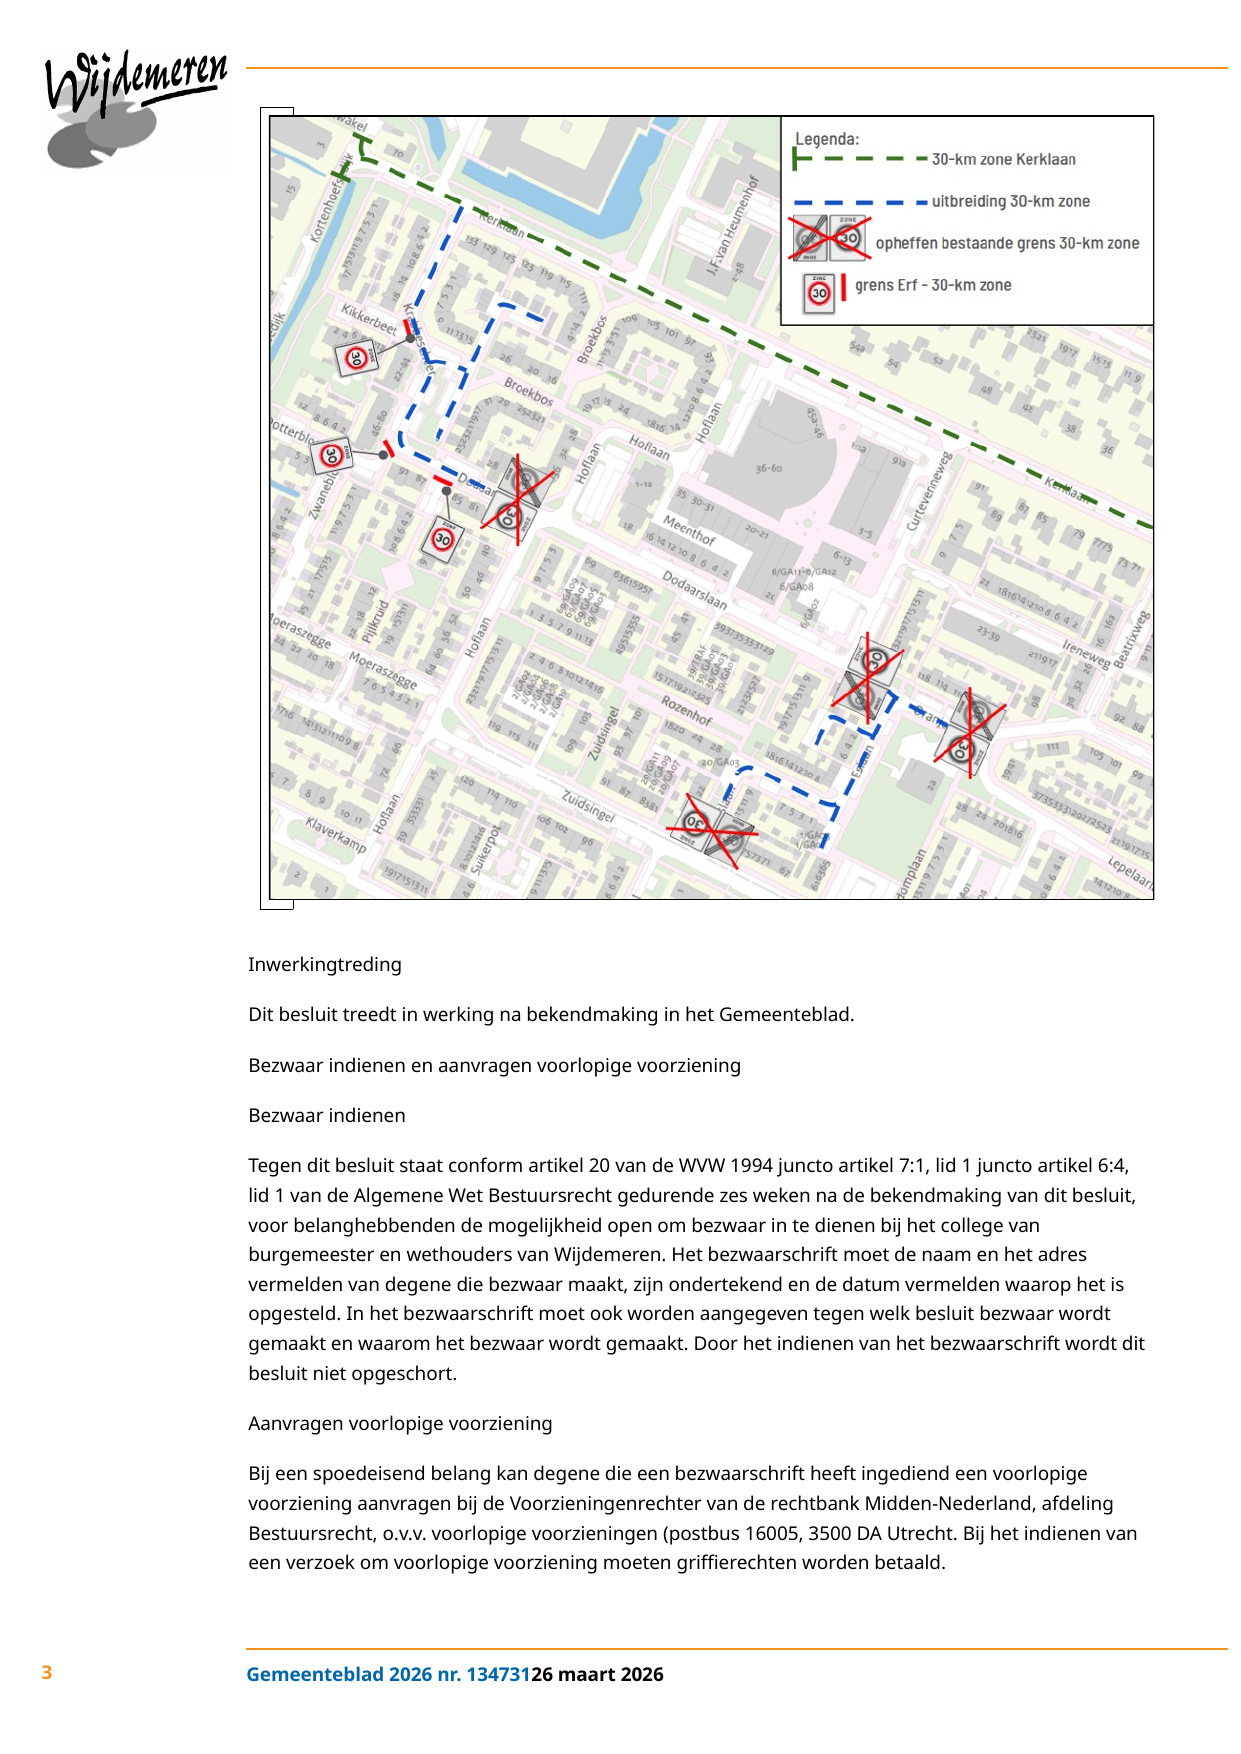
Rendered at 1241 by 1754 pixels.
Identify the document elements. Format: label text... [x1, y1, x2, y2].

text Bezwaar indienen en aanvragen voorlopige voorziening [248, 1052, 1152, 1078]
text Bij een spoedeisend belang kan degene die een bezwaarschrift heeft ingediend een voorlopige voorziening aanvragen bij de Voorzieningenrechter van de rechtbank Midden-Nederland, afdeling Bestuursrecht, o.v.v. voorlopige voorzieningen (postbus 16005, 3500 DA Utrecht. Bij het indienen van een verzoek om voorlopige voorziening moeten griffierechten worden betaald. [248, 1461, 1152, 1575]
text Dit besluit treedt in werking na bekendmaking in het Gemeenteblad. [248, 1001, 1152, 1027]
text Tegen dit besluit staat conform artikel 20 van de WVW 1994 juncto artikel 7:1, lid 1 juncto artikel 6:4, lid 1 van de Algemene Wet Bestuursrecht gedurende zes weken na de bekendmaking van dit besluit, voor belanghebbenden de mogelijkheid open om bezwaar in te dienen bij het college van burgemeester en wethouders van Wijdemeren. Het bezwaarschrift moet de naam en het adres vermelden van degene die bezwaar maakt, zijn ondertekend en de datum vermelden waarop het is opgesteld. In het bezwaarschrift moet ook worden aangegeven tegen welk besluit bezwaar wordt gemaakt en waarom het bezwaar wordt gemaakt. Door het indienen van het bezwaarschrift wordt dit besluit niet opgeschort. [248, 1153, 1152, 1386]
picture [268, 115, 1155, 900]
picture [41, 47, 231, 172]
text Aanvragen voorlopige voorziening [248, 1410, 1152, 1436]
text Inwerkingtreding [248, 951, 1152, 977]
text Bezwaar indienen [248, 1102, 1152, 1128]
